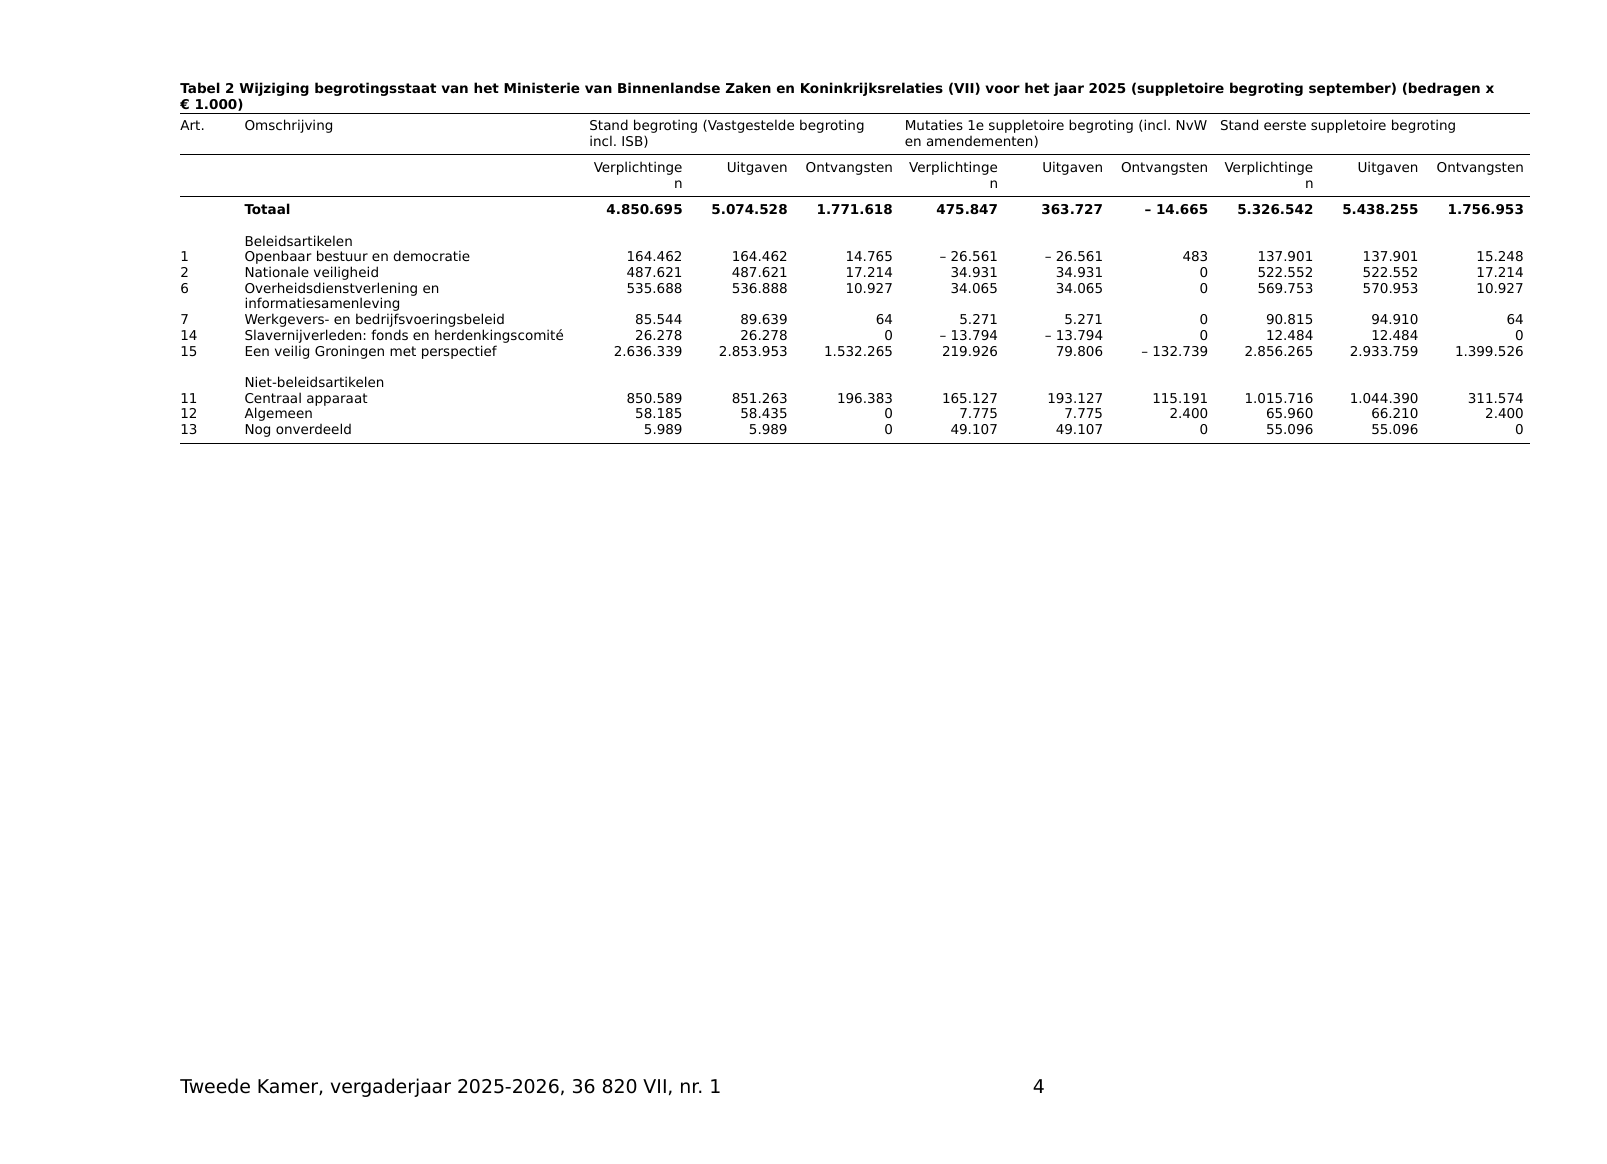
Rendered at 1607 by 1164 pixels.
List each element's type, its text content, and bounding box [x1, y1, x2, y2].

table_cell Nationale veiligheid [239, 265, 583, 281]
table_cell 1.532.265 [793, 344, 898, 359]
table_cell [688, 359, 793, 375]
table_cell [899, 218, 1004, 233]
table_cell 6 [180, 281, 238, 312]
table_cell [1214, 359, 1319, 375]
table_cell [688, 218, 793, 233]
table_cell Omschrijving [239, 114, 583, 154]
table_cell [1424, 218, 1529, 233]
table_cell 487.621 [583, 265, 688, 281]
table_cell Ontvangsten [1424, 155, 1529, 196]
table_cell [688, 375, 793, 391]
table_cell 0 [793, 406, 898, 422]
table_cell – 26.561 [899, 249, 1004, 265]
table_cell Beleidsartikelen [239, 233, 583, 249]
table_cell 115.191 [1109, 391, 1214, 406]
table_cell 1.015.716 [1214, 391, 1319, 406]
table_cell 2.636.339 [583, 344, 688, 359]
table_cell 0 [1109, 328, 1214, 343]
table_cell 13 [180, 422, 238, 442]
table_cell 5.326.542 [1214, 197, 1319, 218]
table_cell 2.400 [1424, 406, 1529, 422]
table_cell Verplichtingen [899, 155, 1004, 196]
table_cell 2.400 [1109, 406, 1214, 422]
table_cell Een veilig Groningen met perspectief [239, 344, 583, 359]
table_cell 5.989 [583, 422, 688, 442]
table_header Tabel 2 Wijziging begrotingsstaat van het Ministerie van Binnenlandse Zaken en Koninkrijksrelaties (VII) voor het jaar 2025 (suppletoire begroting september) (bedragen x € 1.000) [180, 81, 1529, 112]
table_cell [239, 359, 583, 375]
table_cell [1319, 375, 1424, 391]
table_cell [899, 375, 1004, 391]
table_cell Stand begroting (Vastgestelde begroting incl. ISB) [583, 114, 898, 154]
table_cell 14.765 [793, 249, 898, 265]
table_cell Mutaties 1e suppletoire begroting (incl. NvW en amendementen) [899, 114, 1214, 154]
table_cell 475.847 [899, 197, 1004, 218]
table_cell 851.263 [688, 391, 793, 406]
table_cell Uitgaven [688, 155, 793, 196]
table_cell 1.756.953 [1424, 197, 1529, 218]
table_cell 12.484 [1214, 328, 1319, 343]
table_cell 0 [1424, 422, 1529, 442]
table_cell [1004, 359, 1109, 375]
table_cell 522.552 [1319, 265, 1424, 281]
table_cell 10.927 [793, 281, 898, 312]
table_cell 196.383 [793, 391, 898, 406]
table_cell 64 [793, 312, 898, 328]
table_cell 10.927 [1424, 281, 1529, 312]
table_cell [1424, 359, 1529, 375]
table_cell 7.775 [899, 406, 1004, 422]
table_cell 49.107 [899, 422, 1004, 442]
table_cell [899, 359, 1004, 375]
table_cell Nog onverdeeld [239, 422, 583, 442]
table_cell 7.775 [1004, 406, 1109, 422]
table_cell 90.815 [1214, 312, 1319, 328]
table_cell Uitgaven [1319, 155, 1424, 196]
table_cell Niet-beleidsartikelen [239, 375, 583, 391]
table_cell 64 [1424, 312, 1529, 328]
table_cell Verplichtingen [1214, 155, 1319, 196]
table_cell 483 [1109, 249, 1214, 265]
table_cell [1214, 218, 1319, 233]
table_cell [239, 155, 583, 196]
table_cell [1424, 375, 1529, 391]
table_cell 164.462 [688, 249, 793, 265]
table_cell 34.931 [1004, 265, 1109, 281]
table_cell [1004, 375, 1109, 391]
table_cell 193.127 [1004, 391, 1109, 406]
table_cell Werkgevers- en bedrijfsvoeringsbeleid [239, 312, 583, 328]
table_cell 5.271 [1004, 312, 1109, 328]
table_cell 11 [180, 391, 238, 406]
table_cell 164.462 [583, 249, 688, 265]
table_cell 1 [180, 249, 238, 265]
table_cell 569.753 [1214, 281, 1319, 312]
table_cell 165.127 [899, 391, 1004, 406]
table_cell [180, 375, 238, 391]
table_cell 5.074.528 [688, 197, 793, 218]
table_cell Totaal [239, 197, 583, 218]
table_cell 2.853.953 [688, 344, 793, 359]
table_cell 55.096 [1319, 422, 1424, 442]
table_cell Ontvangsten [793, 155, 898, 196]
table_cell 536.888 [688, 281, 793, 312]
table_cell [583, 359, 688, 375]
table_cell 58.435 [688, 406, 793, 422]
table_cell 55.096 [1214, 422, 1319, 442]
table_cell 535.688 [583, 281, 688, 312]
table_cell [239, 218, 583, 233]
table_cell [180, 197, 238, 218]
table_cell 137.901 [1319, 249, 1424, 265]
table_cell 5.438.255 [1319, 197, 1424, 218]
table_cell [1109, 218, 1214, 233]
table_cell 12 [180, 406, 238, 422]
table_cell [793, 375, 898, 391]
table_cell 4.850.695 [583, 197, 688, 218]
table_cell 219.926 [899, 344, 1004, 359]
table_cell 1.044.390 [1319, 391, 1424, 406]
table_cell [793, 218, 898, 233]
table_cell Algemeen [239, 406, 583, 422]
table_cell [1319, 218, 1424, 233]
table_cell Verplichtingen [583, 155, 688, 196]
table_cell 0 [1109, 422, 1214, 442]
table_cell [1424, 233, 1529, 249]
table_cell Art. [180, 114, 238, 154]
table_cell Stand eerste suppletoire begroting [1214, 114, 1529, 154]
table_cell Uitgaven [1004, 155, 1109, 196]
table_cell 79.806 [1004, 344, 1109, 359]
table_cell [899, 233, 1004, 249]
table_cell 487.621 [688, 265, 793, 281]
table_cell 522.552 [1214, 265, 1319, 281]
table_cell 5.271 [899, 312, 1004, 328]
table_cell 5.989 [688, 422, 793, 442]
table_cell Overheidsdienstverlening en informatiesamenleving [239, 281, 583, 312]
table_cell [180, 233, 238, 249]
table_cell [180, 218, 238, 233]
table_cell 2.856.265 [1214, 344, 1319, 359]
table_cell Centraal apparaat [239, 391, 583, 406]
table_cell 2.933.759 [1319, 344, 1424, 359]
table_cell – 13.794 [899, 328, 1004, 343]
table_cell [1109, 359, 1214, 375]
table_cell 89.639 [688, 312, 793, 328]
table_cell [688, 233, 793, 249]
table_cell – 14.665 [1109, 197, 1214, 218]
table_cell [1004, 233, 1109, 249]
table_cell 34.931 [899, 265, 1004, 281]
table_cell 15.248 [1424, 249, 1529, 265]
table_cell 0 [1109, 265, 1214, 281]
table_cell 1.399.526 [1424, 344, 1529, 359]
table_cell 570.953 [1319, 281, 1424, 312]
table_cell [583, 218, 688, 233]
table_cell 85.544 [583, 312, 688, 328]
table_cell Slavernijverleden: fonds en herdenkingscomité [239, 328, 583, 343]
table_cell [180, 155, 238, 196]
table_cell 2 [180, 265, 238, 281]
table_cell 14 [180, 328, 238, 343]
table_cell 17.214 [793, 265, 898, 281]
table_cell – 13.794 [1004, 328, 1109, 343]
table_cell 65.960 [1214, 406, 1319, 422]
table_cell [793, 233, 898, 249]
table_cell 17.214 [1424, 265, 1529, 281]
table_cell 34.065 [899, 281, 1004, 312]
table_cell Ontvangsten [1109, 155, 1214, 196]
table_cell 1.771.618 [793, 197, 898, 218]
table_cell [583, 233, 688, 249]
table_cell 26.278 [583, 328, 688, 343]
table_cell – 26.561 [1004, 249, 1109, 265]
table_cell – 132.739 [1109, 344, 1214, 359]
table_cell [180, 359, 238, 375]
table_cell 0 [1424, 328, 1529, 343]
table_cell 15 [180, 344, 238, 359]
table_cell [1319, 359, 1424, 375]
table_cell [1214, 233, 1319, 249]
table_cell 66.210 [1319, 406, 1424, 422]
table_cell 12.484 [1319, 328, 1424, 343]
table_cell 26.278 [688, 328, 793, 343]
table_cell 137.901 [1214, 249, 1319, 265]
table_cell 34.065 [1004, 281, 1109, 312]
table_cell 363.727 [1004, 197, 1109, 218]
table_cell [1109, 375, 1214, 391]
table_cell 0 [1109, 312, 1214, 328]
table_cell 58.185 [583, 406, 688, 422]
table_cell [583, 375, 688, 391]
table_cell [1004, 218, 1109, 233]
table_cell [793, 359, 898, 375]
table_cell 94.910 [1319, 312, 1424, 328]
table_cell [1319, 233, 1424, 249]
table_cell [1214, 375, 1319, 391]
table_cell 7 [180, 312, 238, 328]
table_cell 49.107 [1004, 422, 1109, 442]
table_cell 311.574 [1424, 391, 1529, 406]
table_cell [1109, 233, 1214, 249]
table_cell 0 [793, 328, 898, 343]
table_cell Openbaar bestuur en democratie [239, 249, 583, 265]
table_cell 0 [1109, 281, 1214, 312]
table_cell 850.589 [583, 391, 688, 406]
table_cell 0 [793, 422, 898, 442]
